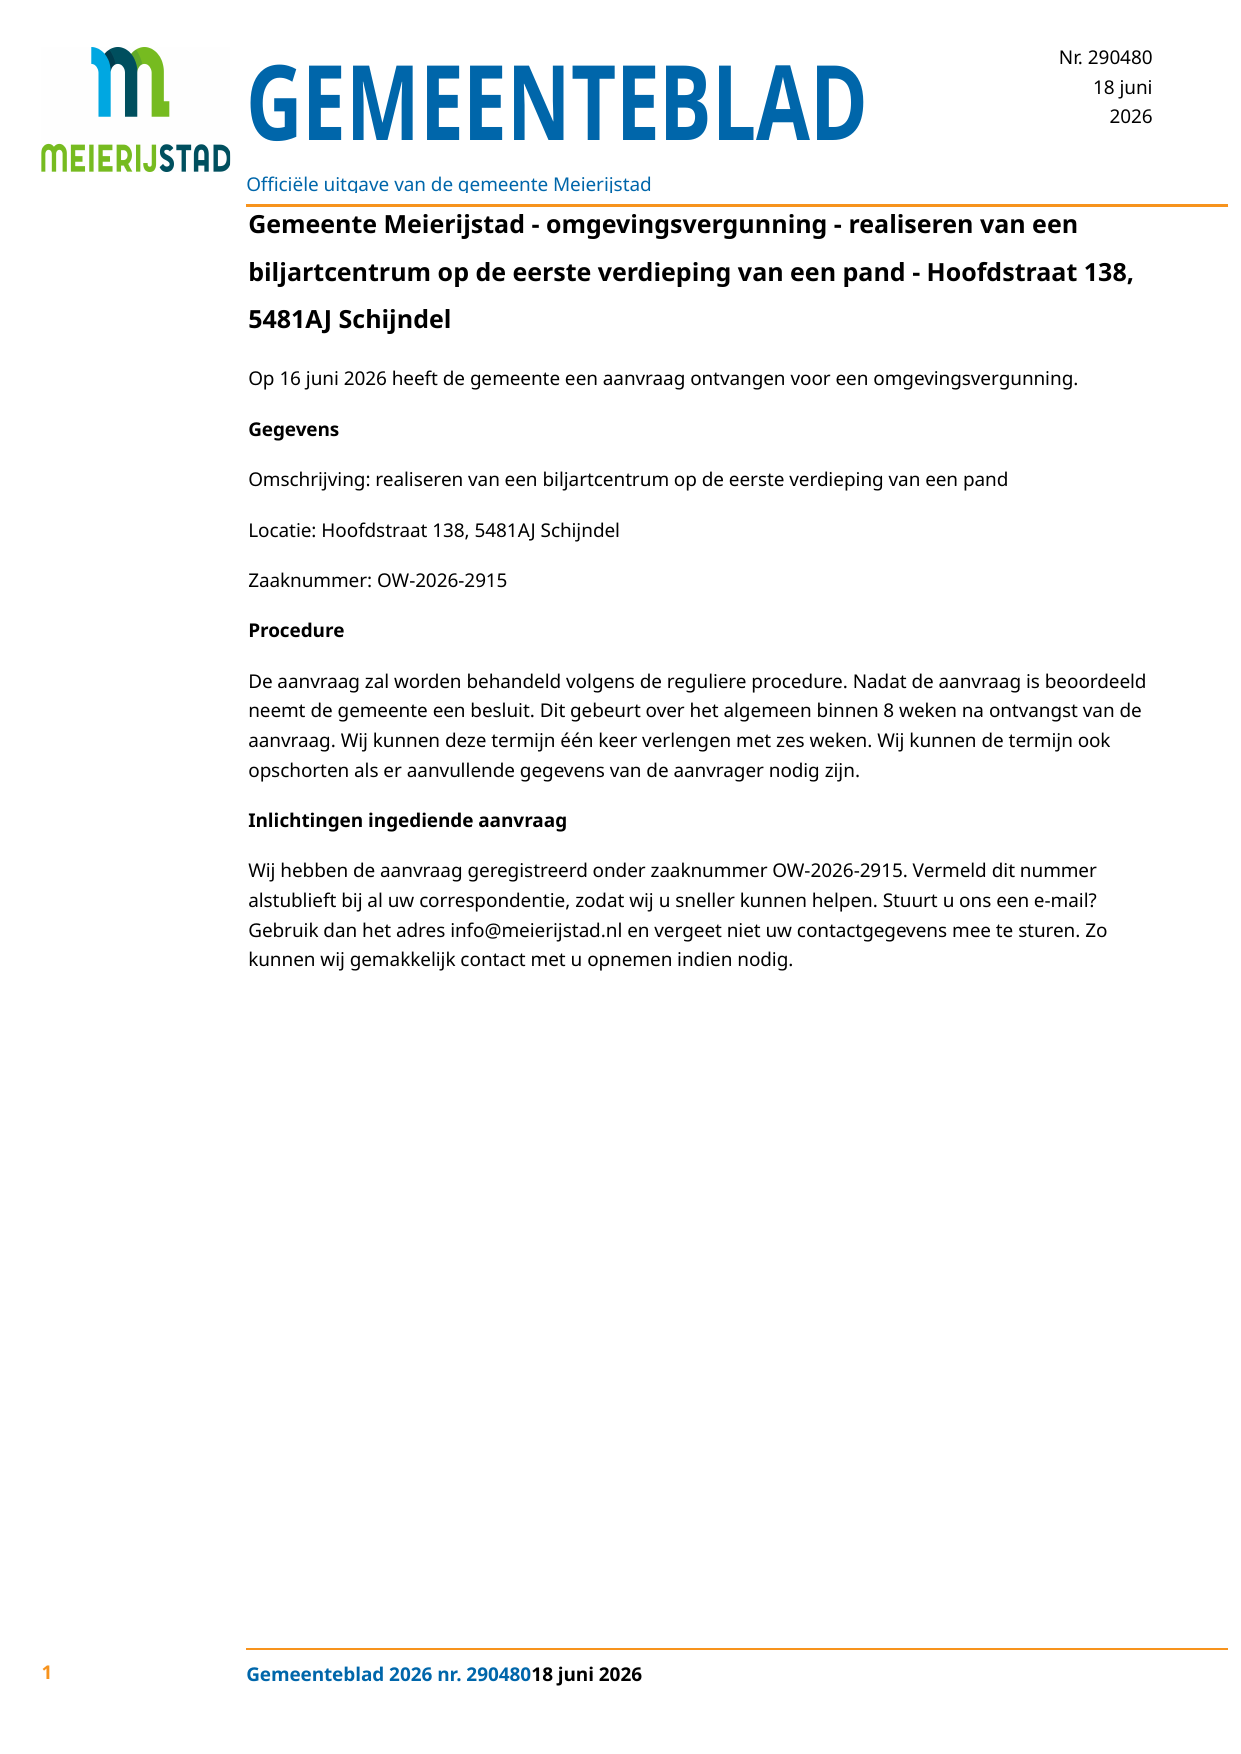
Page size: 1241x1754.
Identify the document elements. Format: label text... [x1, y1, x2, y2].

text Locatie: Hoofdstraat 138, 5481AJ Schijndel [248, 517, 1152, 542]
text Op 16 juni 2026 heeft de gemeente een aanvraag ontvangen voor een omgevingsvergunning. [248, 366, 1152, 391]
text Inlichtingen ingediende aanvraag [248, 807, 1152, 833]
text Wij hebben de aanvraag geregistreerd onder zaaknummer OW-2026-2915. Vermeld dit nummer alstublieft bij al uw correspondentie, zodat wij u sneller kunnen helpen. Stuurt u ons een e-mail? Gebruik dan het adres info@meierijstad.nl en vergeet niet uw contactgegevens mee te sturen. Zo kunnen wij gemakkelijk contact met u opnemen indien nodig. [248, 858, 1152, 972]
picture [41, 47, 231, 172]
text Gemeente Meierijstad - omgevingsvergunning - realiseren van een biljartcentrum op de eerste verdieping van een pand - Hoofdstraat 138, 5481AJ Schijndel [248, 207, 1152, 336]
text Omschrijving: realiseren van een biljartcentrum op de eerste verdieping van een pand [248, 466, 1152, 492]
text Procedure [248, 618, 1152, 643]
text Gegevens [248, 416, 1152, 442]
text Zaaknummer: OW-2026-2915 [248, 567, 1152, 593]
text De aanvraag zal worden behandeld volgens de reguliere procedure. Nadat de aanvraag is beoordeeld neemt de gemeente een besluit. Dit gebeurt over het algemeen binnen 8 weken na ontvangst van de aanvraag. Wij kunnen deze termijn één keer verlengen met zes weken. Wij kunnen de termijn ook opschorten als er aanvullende gegevens van de aanvrager nodig zijn. [248, 668, 1152, 782]
